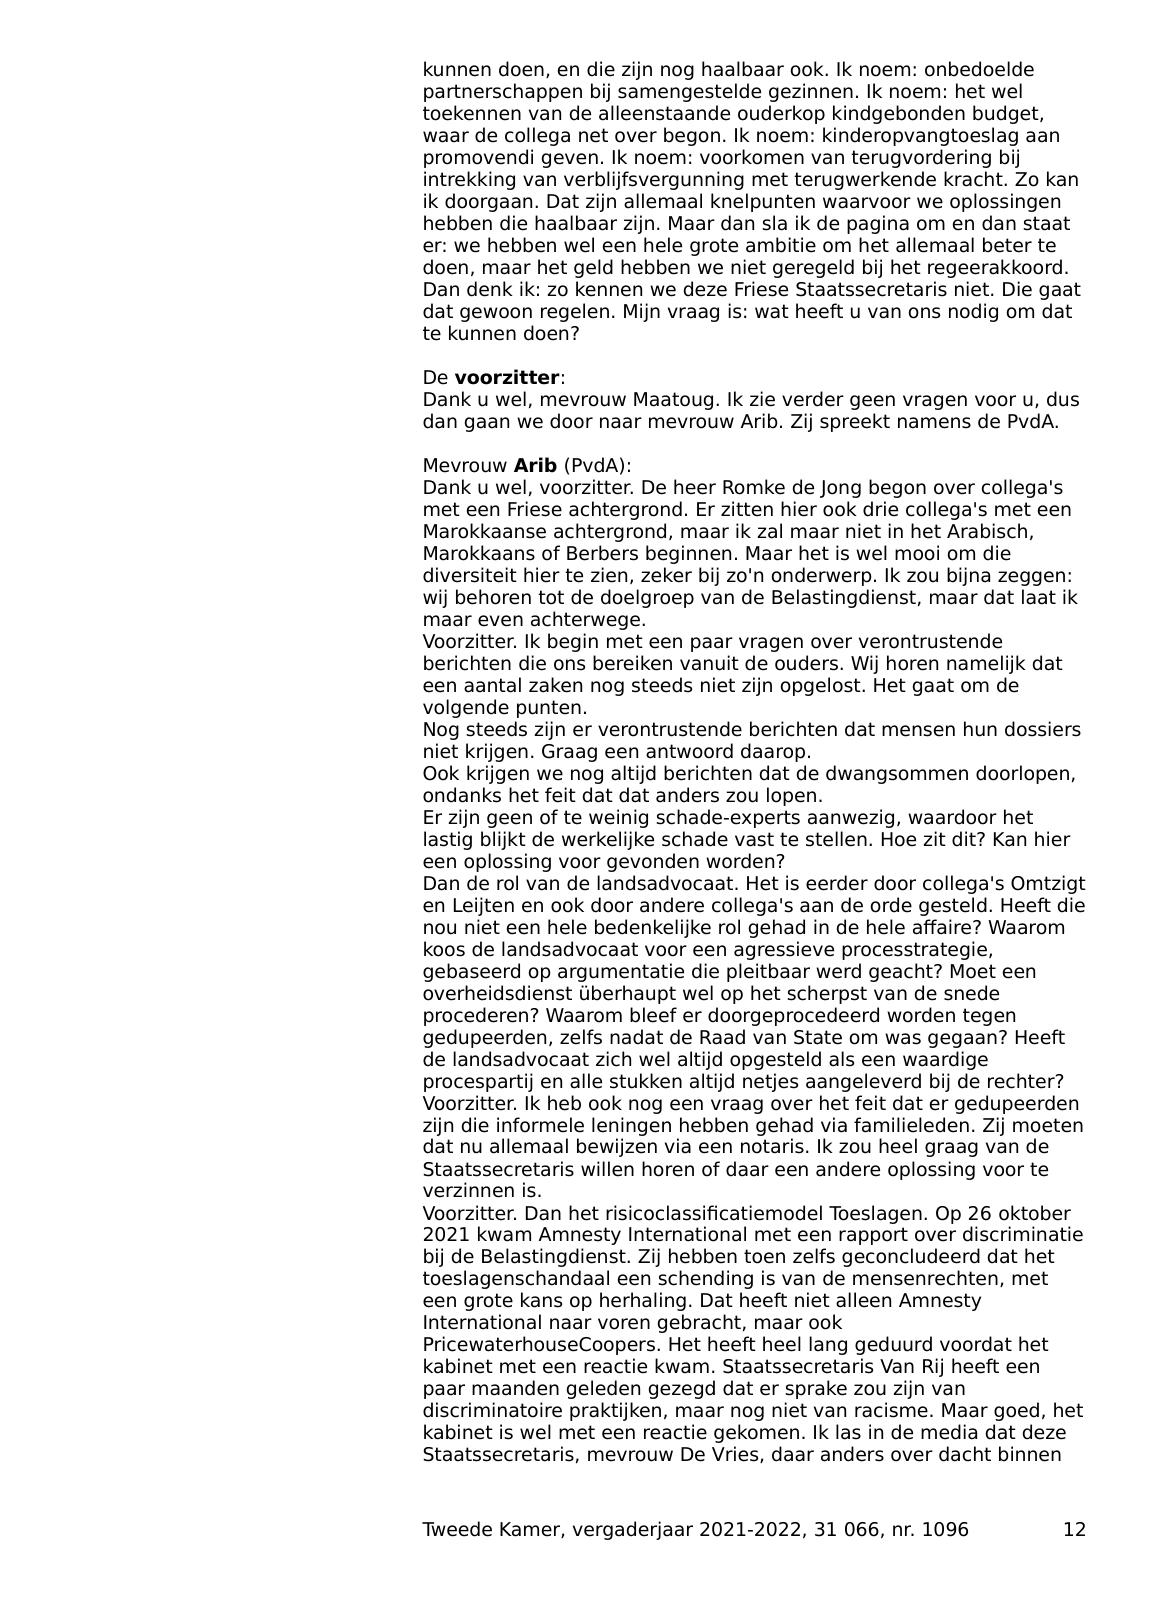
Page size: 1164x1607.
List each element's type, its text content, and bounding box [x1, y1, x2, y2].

text Voorzitter. Ik begin met een paar vragen over verontrustende berichten die ons bereiken vanuit de ouders. Wij horen namelijk dat een aantal zaken nog steeds niet zijn opgelost. Het gaat om de volgende punten. [422, 631, 1087, 719]
text kunnen doen, en die zijn nog haalbaar ook. Ik noem: onbedoelde partnerschappen bij samengestelde gezinnen. Ik noem: het wel toekennen van de alleenstaande ouderkop kindgebonden budget, waar de collega net over begon. Ik noem: kinderopvangtoeslag aan promovendi geven. Ik noem: voorkomen van terugvordering bij intrekking van verblijfsvergunning met terugwerkende kracht. Zo kan ik doorgaan. Dat zijn allemaal knelpunten waarvoor we oplossingen hebben die haalbaar zijn. Maar dan sla ik de pagina om en dan staat er: we hebben wel een hele grote ambitie om het allemaal beter te doen, maar het geld hebben we niet geregeld bij het regeerakkoord. Dan denk ik: zo kennen we deze Friese Staatssecretaris niet. Die gaat dat gewoon regelen. Mijn vraag is: wat heeft u van ons nodig om dat te kunnen doen? [422, 59, 1087, 345]
text De voorzitter: [422, 367, 1087, 389]
text Mevrouw Arib (PvdA): [422, 455, 1087, 477]
text Voorzitter. Dan het risicoclassificatiemodel Toeslagen. Op 26 oktober 2021 kwam Amnesty International met een rapport over discriminatie bij de Belastingdienst. Zij hebben toen zelfs geconcludeerd dat het toeslagenschandaal een schending is van de mensenrechten, met een grote kans op herhaling. Dat heeft niet alleen Amnesty International naar voren gebracht, maar ook PricewaterhouseCoopers. Het heeft heel lang geduurd voordat het kabinet met een reactie kwam. Staatssecretaris Van Rij heeft een paar maanden geleden gezegd dat er sprake zou zijn van discriminatoire praktijken, maar nog niet van racisme. Maar goed, het kabinet is wel met een reactie gekomen. Ik las in de media dat deze Staatssecretaris, mevrouw De Vries, daar anders over dacht binnen [422, 1202, 1087, 1466]
text Dank u wel, voorzitter. De heer Romke de Jong begon over collega's met een Friese achtergrond. Er zitten hier ook drie collega's met een Marokkaanse achtergrond, maar ik zal maar niet in het Arabisch, Marokkaans of Berbers beginnen. Maar het is wel mooi om die diversiteit hier te zien, zeker bij zo'n onderwerp. Ik zou bijna zeggen: wij behoren tot de doelgroep van de Belastingdienst, maar dat laat ik maar even achterwege. [422, 477, 1087, 631]
text Dan de rol van de landsadvocaat. Het is eerder door collega's Omtzigt en Leijten en ook door andere collega's aan de orde gesteld. Heeft die nou niet een hele bedenkelijke rol gehad in de hele affaire? Waarom koos de landsadvocaat voor een agressieve processtrategie, gebaseerd op argumentatie die pleitbaar werd geacht? Moet een overheidsdienst überhaupt wel op het scherpst van de snede procederen? Waarom bleef er doorgeprocedeerd worden tegen gedupeerden, zelfs nadat de Raad van State om was gegaan? Heeft de landsadvocaat zich wel altijd opgesteld als een waardige procespartij en alle stukken altijd netjes aangeleverd bij de rechter? [422, 873, 1087, 1092]
text Ook krijgen we nog altijd berichten dat de dwangsommen doorlopen, ondanks het feit dat dat anders zou lopen. [422, 763, 1087, 807]
text Voorzitter. Ik heb ook nog een vraag over het feit dat er gedupeerden zijn die informele leningen hebben gehad via familieleden. Zij moeten dat nu allemaal bewijzen via een notaris. Ik zou heel graag van de Staatssecretaris willen horen of daar een andere oplossing voor te verzinnen is. [422, 1092, 1087, 1202]
text Nog steeds zijn er verontrustende berichten dat mensen hun dossiers niet krijgen. Graag een antwoord daarop. [422, 719, 1087, 763]
text Dank u wel, mevrouw Maatoug. Ik zie verder geen vragen voor u, dus dan gaan we door naar mevrouw Arib. Zij spreekt namens de PvdA. [422, 389, 1087, 433]
text Er zijn geen of te weinig schade-experts aanwezig, waardoor het lastig blijkt de werkelijke schade vast te stellen. Hoe zit dit? Kan hier een oplossing voor gevonden worden? [422, 807, 1087, 873]
